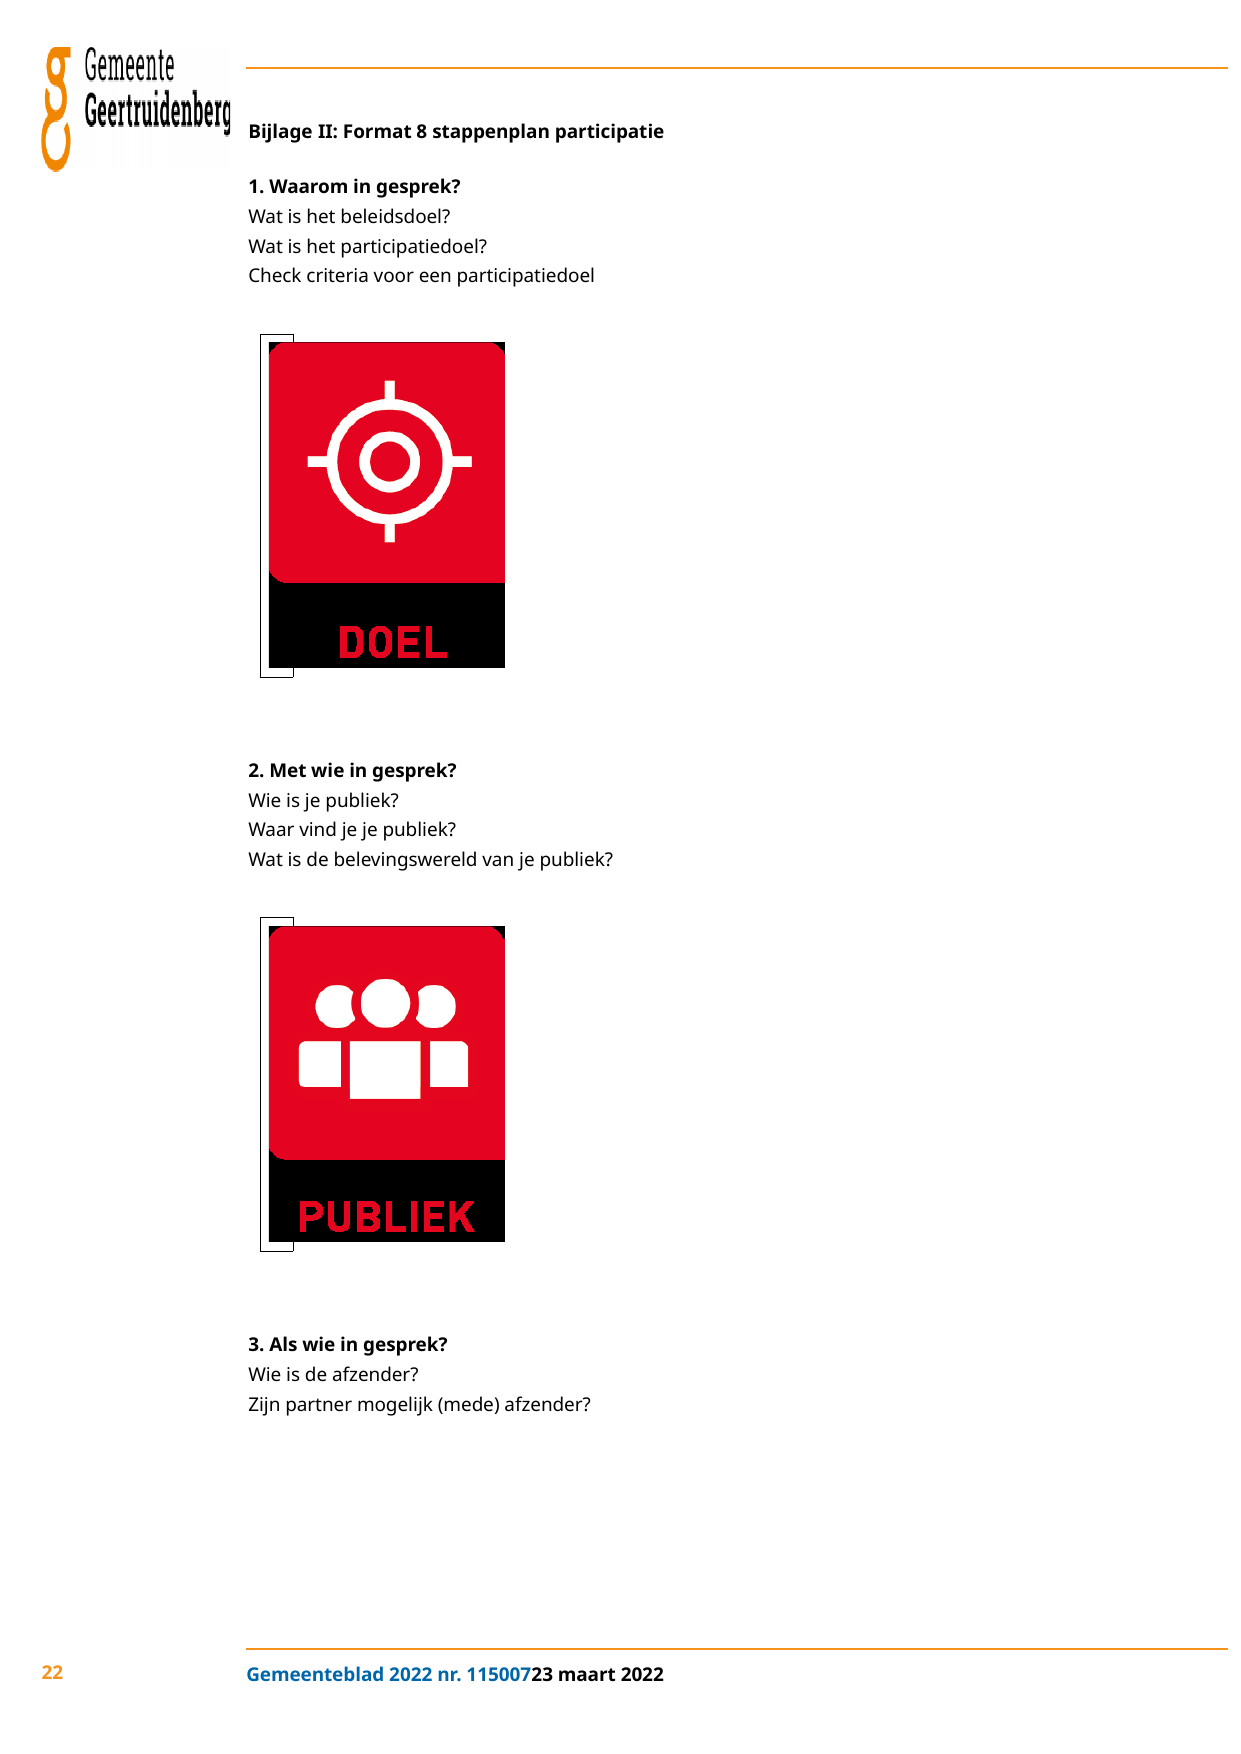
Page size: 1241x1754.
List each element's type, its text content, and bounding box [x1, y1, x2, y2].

text 2. Met wie in gesprek? [248, 757, 1152, 783]
text Waar vind je je publiek? [248, 817, 1152, 842]
text Check criteria voor een participatiedoel [248, 262, 1152, 288]
text Wie is de afzender? [248, 1361, 1152, 1387]
text Wie is je publiek? [248, 787, 1152, 813]
text Wat is het beleidsdoel? [248, 203, 1152, 229]
text Wat is de belevingswereld van je publiek? [248, 846, 1152, 872]
text Zijn partner mogelijk (mede) afzender? [248, 1391, 1152, 1416]
picture [41, 47, 231, 172]
text 3. Als wie in gesprek? [248, 1332, 1152, 1357]
text 1. Waarom in gesprek? [248, 174, 1152, 199]
picture [268, 342, 505, 668]
text Bijlage II: Format 8 stappenplan participatie [248, 116, 1152, 144]
text Wat is het participatiedoel? [248, 233, 1152, 259]
picture [268, 926, 505, 1242]
